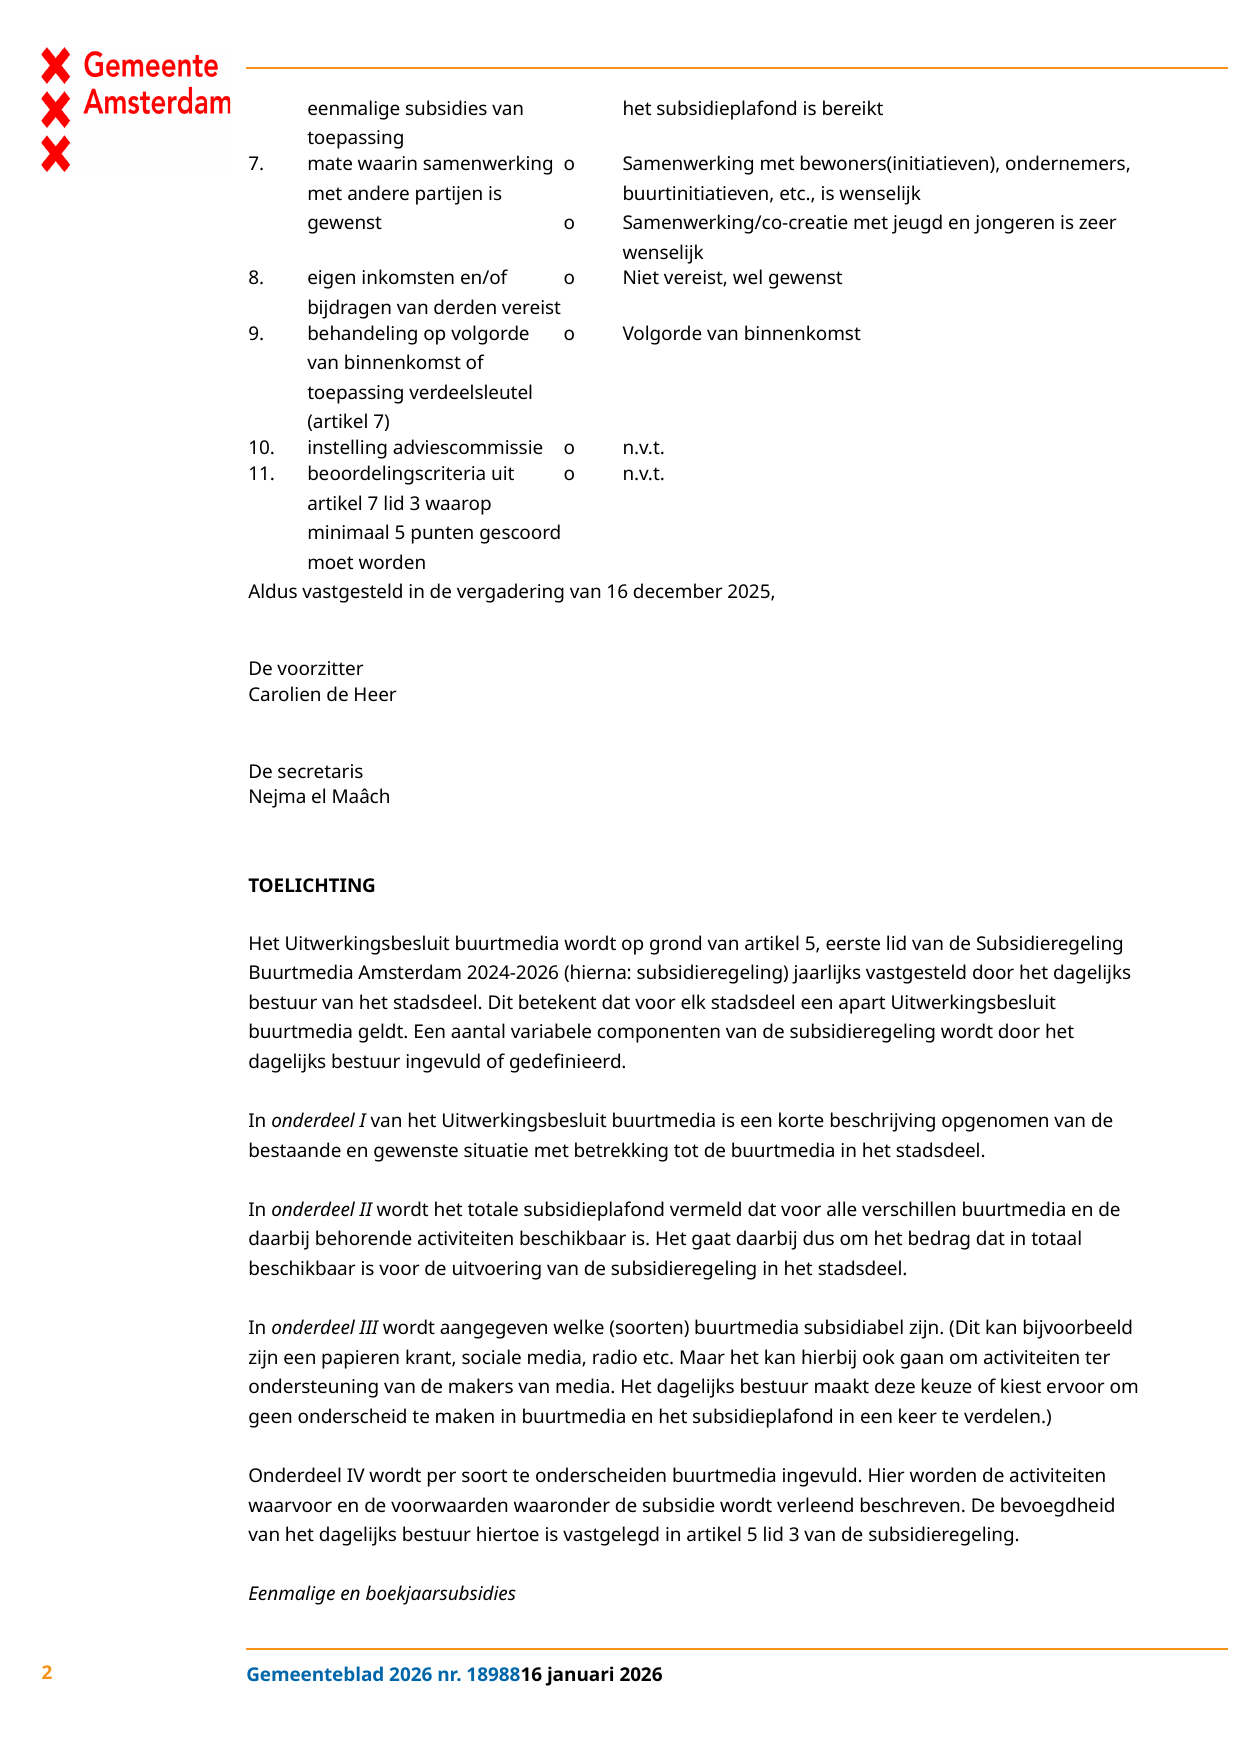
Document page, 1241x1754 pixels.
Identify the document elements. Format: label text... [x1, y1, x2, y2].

text Eenmalige en boekjaarsubsidies [248, 1581, 1152, 1606]
text Aldus vastgesteld in de vergadering van 16 december 2025, [248, 578, 1152, 603]
text De voorzitter [248, 655, 1152, 681]
table_cell behandeling op volgorde van binnenkomst of toepassing verdeelsleutel (artikel 7) [248, 320, 563, 434]
table_cell instelling adviescommissie [248, 434, 563, 460]
text Onderdeel IV wordt per soort te onderscheiden buurtmedia ingevuld. Hier worden de activiteiten waarvoor en de voorwaarden waaronder de subsidie wordt verleend beschreven. De bevoegdheid van het dagelijks bestuur hiertoe is vastgelegd in artikel 5 lid 3 van de subsidieregeling. [248, 1462, 1152, 1547]
table_cell eenmalige subsidies van toepassing [248, 95, 563, 150]
text TOELICHTING [248, 861, 1152, 901]
text In onderdeel II wordt het totale subsidieplafond vermeld dat voor alle verschillen buurtmedia en de daarbij behorende activiteiten beschikbaar is. Het gaat daarbij dus om het bedrag dat in totaal beschikbaar is voor de uitvoering van de subsidieregeling in het stadsdeel. [248, 1196, 1152, 1281]
text Het Uitwerkingsbesluit buurtmedia wordt op grond van artikel 5, eerste lid van de Subsidieregeling Buurtmedia Amsterdam 2024-2026 (hierna: subsidieregeling) jaarlijks vastgesteld door het dagelijks bestuur van het stadsdeel. Dit betekent dat voor elk stadsdeel een apart Uitwerkingsbesluit buurtmedia geldt. Een aantal variabele componenten van de subsidieregeling wordt door het dagelijks bestuur ingevuld of gedefinieerd. [248, 930, 1152, 1074]
table_cell n.v.t. [563, 460, 1152, 574]
text Carolien de Heer [248, 681, 1152, 706]
table_cell het subsidieplafond is bereikt [563, 95, 1152, 150]
picture [41, 47, 231, 172]
table_cell Niet vereist, wel gewenst [563, 265, 1152, 320]
table_cell Samenwerking met bewoners(initiatieven), ondernemers, buurtinitiatieven, etc., is wenselijk Samenwerking/co-creatie met jeugd en jongeren is zeer wenselijk [563, 150, 1152, 264]
text In onderdeel I van het Uitwerkingsbesluit buurtmedia is een korte beschrijving opgenomen van de bestaande en gewenste situatie met betrekking tot de buurtmedia in het stadsdeel. [248, 1107, 1152, 1162]
table_cell eigen inkomsten en/of bijdragen van derden vereist [248, 265, 563, 320]
text Nejma el Maâch [248, 784, 1152, 809]
text De secretaris [248, 758, 1152, 784]
table_cell beoordelingscriteria uit artikel 7 lid 3 waarop minimaal 5 punten gescoord moet worden [248, 460, 563, 574]
table_cell mate waarin samenwerking met andere partijen is gewenst [248, 150, 563, 264]
table_cell n.v.t. [563, 434, 1152, 460]
table_cell Volgorde van binnenkomst [563, 320, 1152, 434]
text In onderdeel III wordt aangegeven welke (soorten) buurtmedia subsidiabel zijn. (Dit kan bijvoorbeeld zijn een papieren krant, sociale media, radio etc. Maar het kan hierbij ook gaan om activiteiten ter ondersteuning van de makers van media. Het dagelijks bestuur maakt deze keuze of kiest ervoor om geen onderscheid te maken in buurtmedia en het subsidieplafond in een keer te verdelen.) [248, 1314, 1152, 1429]
